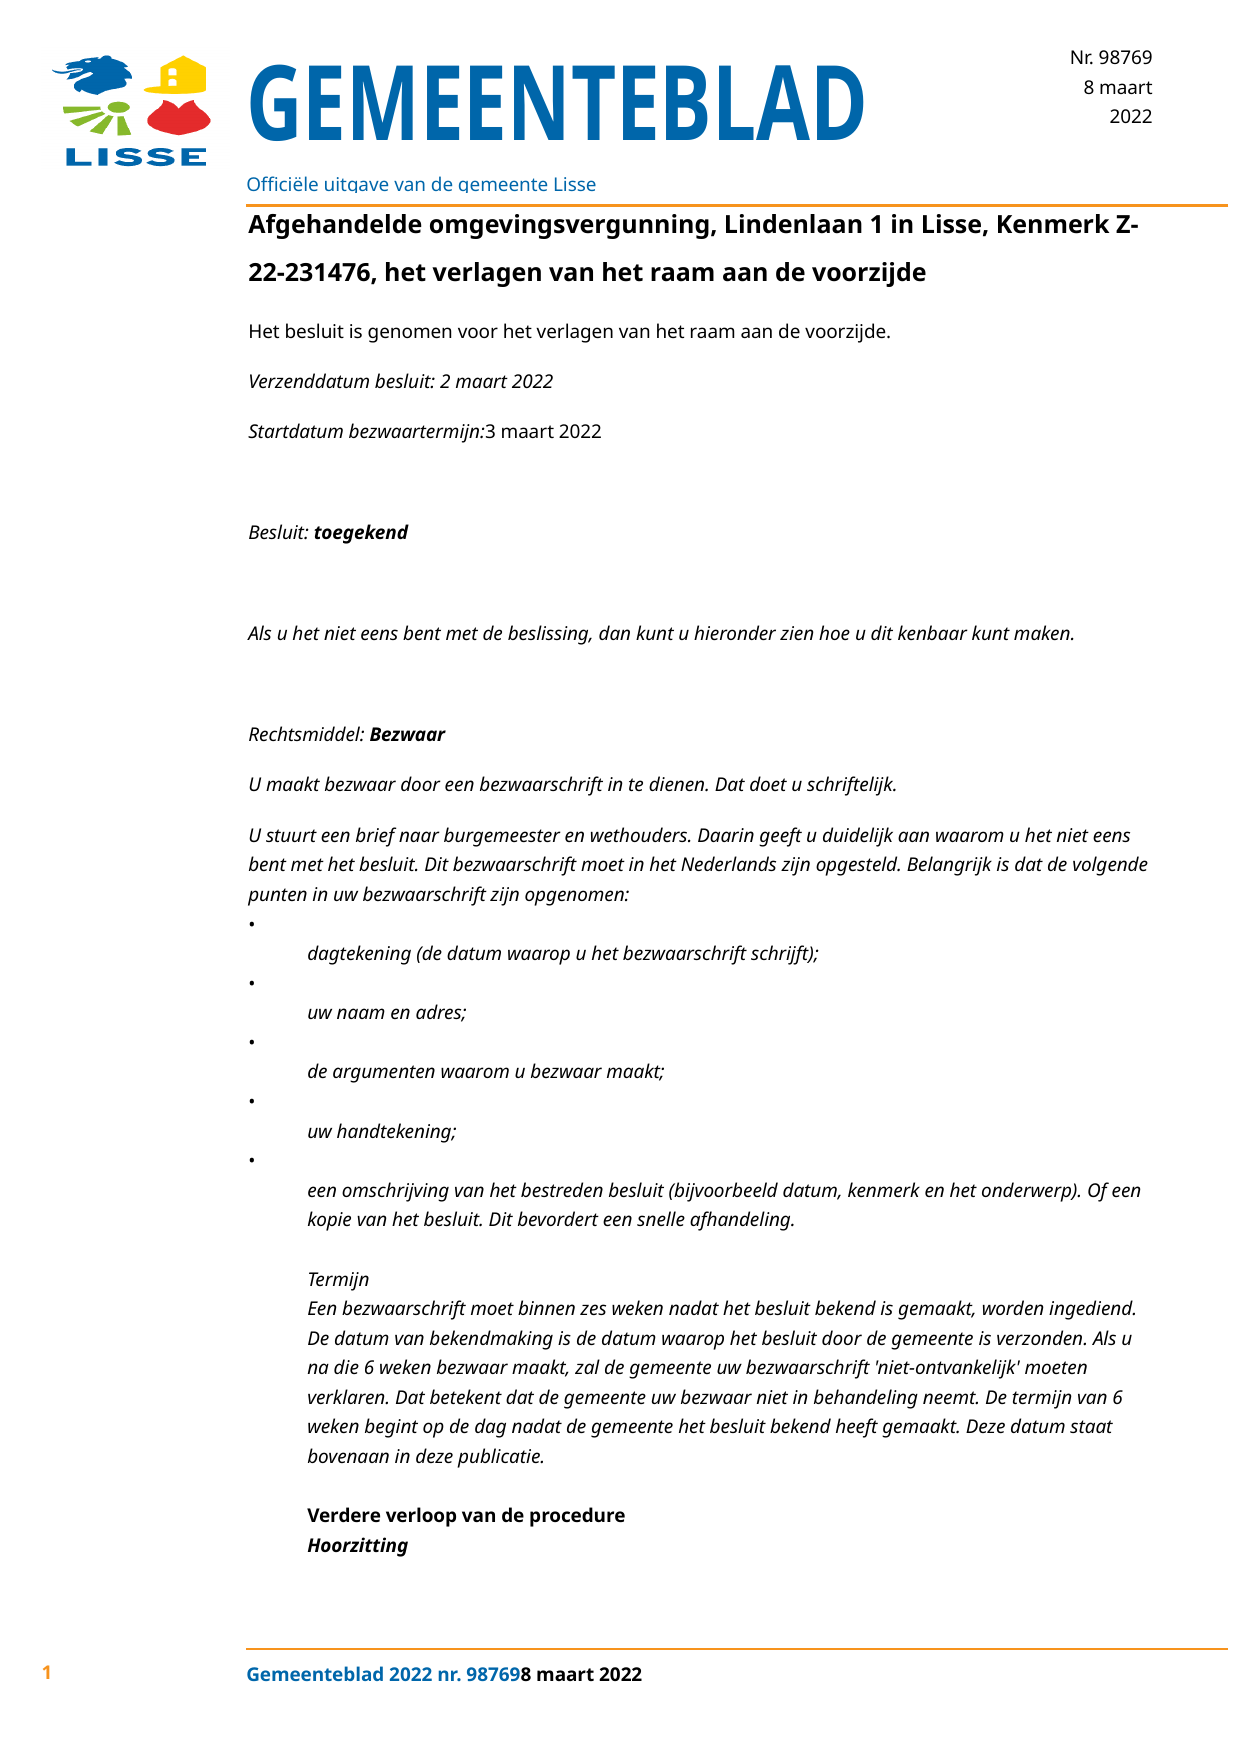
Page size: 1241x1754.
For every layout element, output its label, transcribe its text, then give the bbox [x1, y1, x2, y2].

list Hoorzitting [248, 1532, 1152, 1558]
text Rechtsmiddel: Bezwaar [248, 721, 1152, 747]
text Het besluit is genomen voor het verlagen van het raam aan de voorzijde. [248, 318, 1152, 344]
text Startdatum bezwaartermijn:3 maart 2022 [248, 419, 1152, 444]
text Verzenddatum besluit: 2 maart 2022 [248, 368, 1152, 394]
text Besluit: toegekend [248, 519, 1152, 545]
list Een bezwaarschrift moet binnen zes weken nadat het besluit bekend is gemaakt, worden ingediend. De datum van bekendmaking is de datum waarop het besluit door de gemeente is verzonden. Als u na die 6 weken bezwaar maakt, zal de gemeente uw bezwaarschrift 'niet-ontvankelijk' moeten verklaren. Dat betekent dat de gemeente uw bezwaar niet in behandeling neemt. De termijn van 6 weken begint op de dag nadat de gemeente het besluit bekend heeft gemaakt. Deze datum staat bovenaan in deze publicatie. [248, 1295, 1152, 1469]
list Termijn [248, 1266, 1152, 1292]
text U stuurt een brief naar burgemeester en wethouders. Daarin geeft u duidelijk aan waarom u het niet eens bent met het besluit. Dit bezwaarschrift moet in het Nederlands zijn opgesteld. Belangrijk is dat de volgende punten in uw bezwaarschrift zijn opgenomen: [248, 822, 1152, 907]
list een omschrijving van het bestreden besluit (bijvoorbeeld datum, kenmerk en het onderwerp). Of een kopie van het besluit. Dit bevordert een snelle afhandeling. [248, 1177, 1152, 1232]
text Als u het niet eens bent met de beslissing, dan kunt u hieronder zien hoe u dit kenbaar kunt maken. [248, 620, 1152, 646]
list Verdere verloop van de procedure [248, 1502, 1152, 1528]
list uw handtekening; [248, 1118, 1152, 1144]
list dagtekening (de datum waarop u het bezwaarschrift schrijft); [248, 940, 1152, 966]
list de argumenten waarom u bezwaar maakt; [248, 1059, 1152, 1084]
text Afgehandelde omgevingsvergunning, Lindenlaan 1 in Lisse, Kenmerk Z-22-231476, het verlagen van het raam aan de voorzijde [248, 207, 1152, 288]
text U maakt bezwaar door een bezwaarschrift in te dienen. Dat doet u schriftelijk. [248, 772, 1152, 797]
list uw naam en adres; [248, 999, 1152, 1025]
picture [41, 47, 231, 172]
